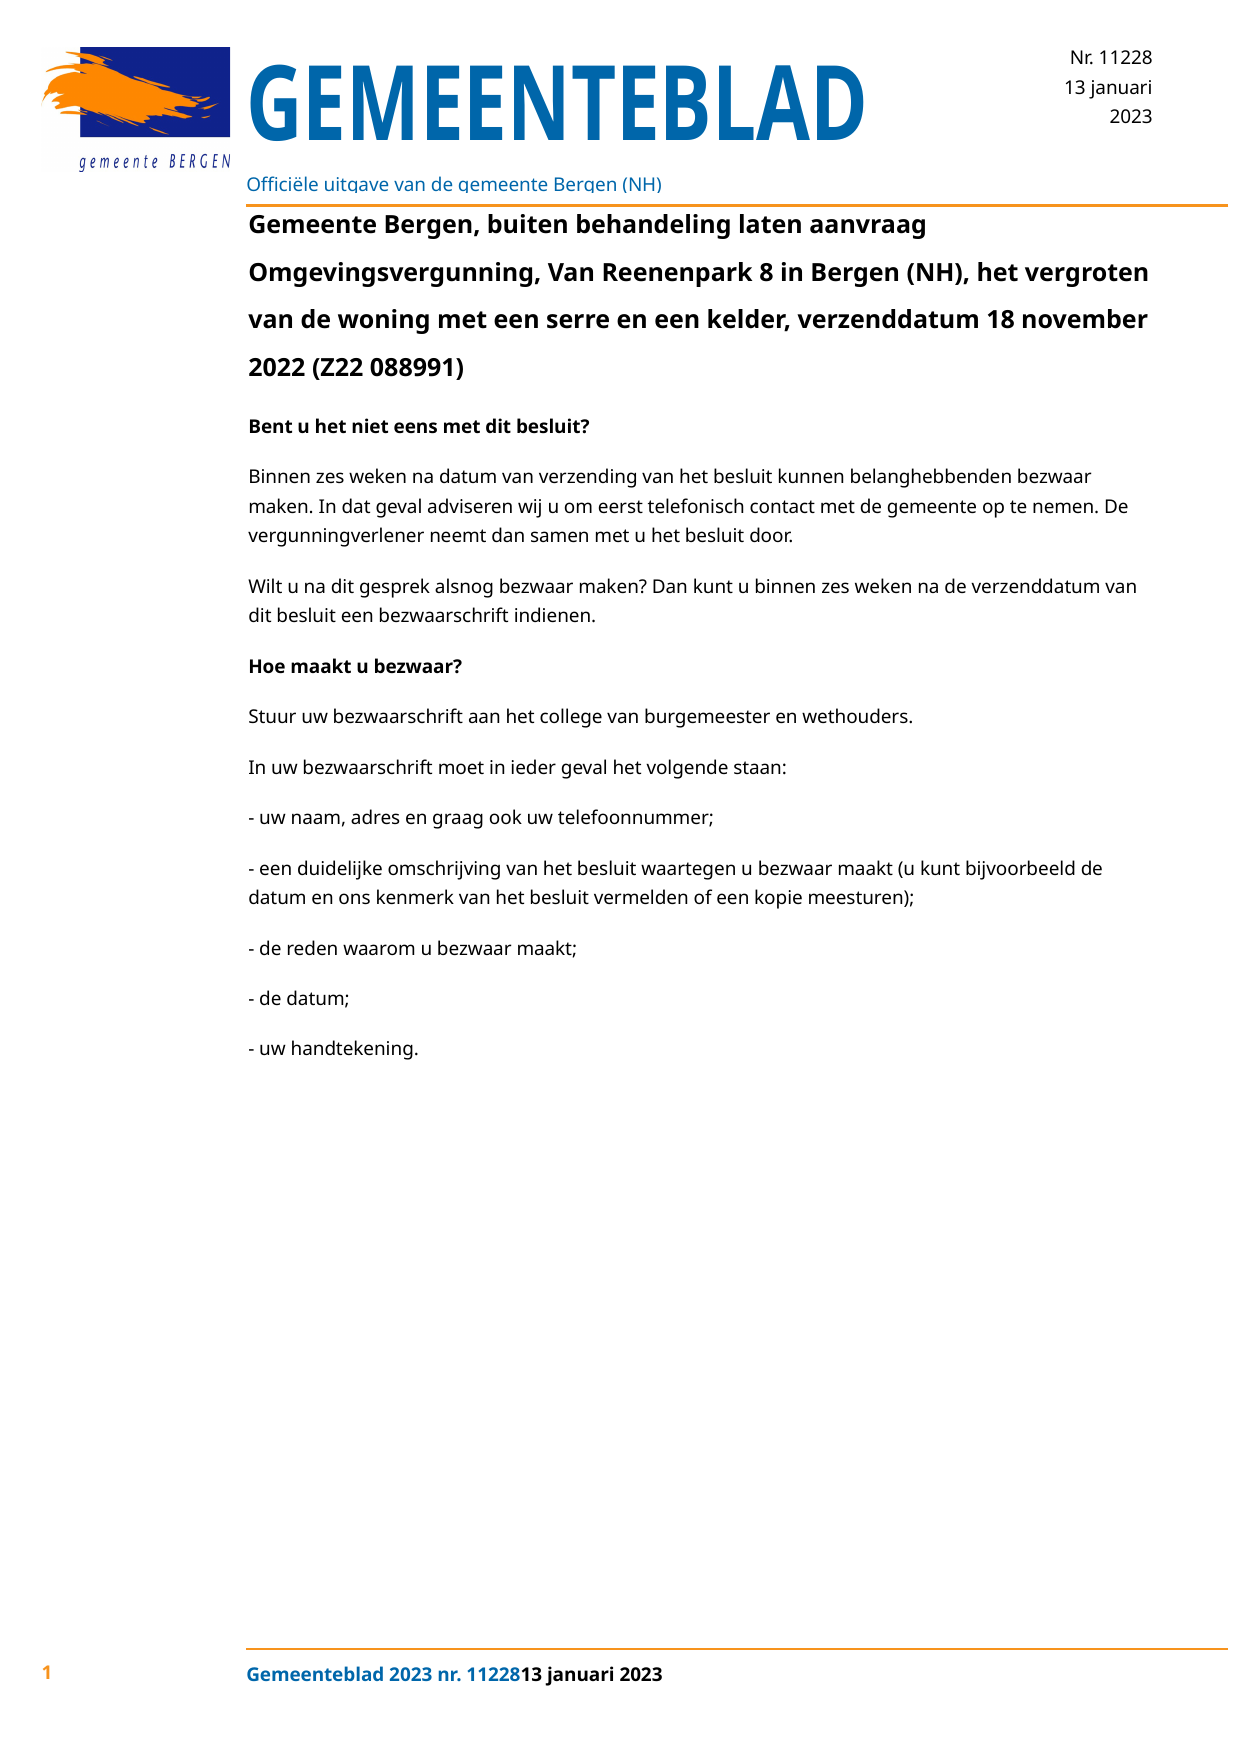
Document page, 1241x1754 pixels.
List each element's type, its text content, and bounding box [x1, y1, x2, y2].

picture [41, 47, 231, 172]
text Stuur uw bezwaarschrift aan het college van burgemeester en wethouders. [248, 703, 1152, 729]
text - uw naam, adres en graag ook uw telefoonnummer; [248, 804, 1152, 830]
text Bent u het niet eens met dit besluit? [248, 413, 1152, 439]
text - de datum; [248, 985, 1152, 1011]
text In uw bezwaarschrift moet in ieder geval het volgende staan: [248, 754, 1152, 780]
text Gemeente Bergen, buiten behandeling laten aanvraag Omgevingsvergunning, Van Reenenpark 8 in Bergen (NH), het vergroten van de woning met een serre en een kelder, verzenddatum 18 november 2022 (Z22 088991) [248, 207, 1152, 384]
text - een duidelijke omschrijving van het besluit waartegen u bezwaar maakt (u kunt bijvoorbeeld de datum en ons kenmerk van het besluit vermelden of een kopie meesturen); [248, 855, 1152, 910]
text - uw handtekening. [248, 1036, 1152, 1061]
text - de reden waarom u bezwaar maakt; [248, 935, 1152, 961]
text Wilt u na dit gesprek alsnog bezwaar maken? Dan kunt u binnen zes weken na de verzenddatum van dit besluit een bezwaarschrift indienen. [248, 573, 1152, 628]
text Binnen zes weken na datum van verzending van het besluit kunnen belanghebbenden bezwaar maken. In dat geval adviseren wij u om eerst telefonisch contact met de gemeente op te nemen. De vergunningverlener neemt dan samen met u het besluit door. [248, 463, 1152, 548]
text Hoe maakt u bezwaar? [248, 653, 1152, 679]
